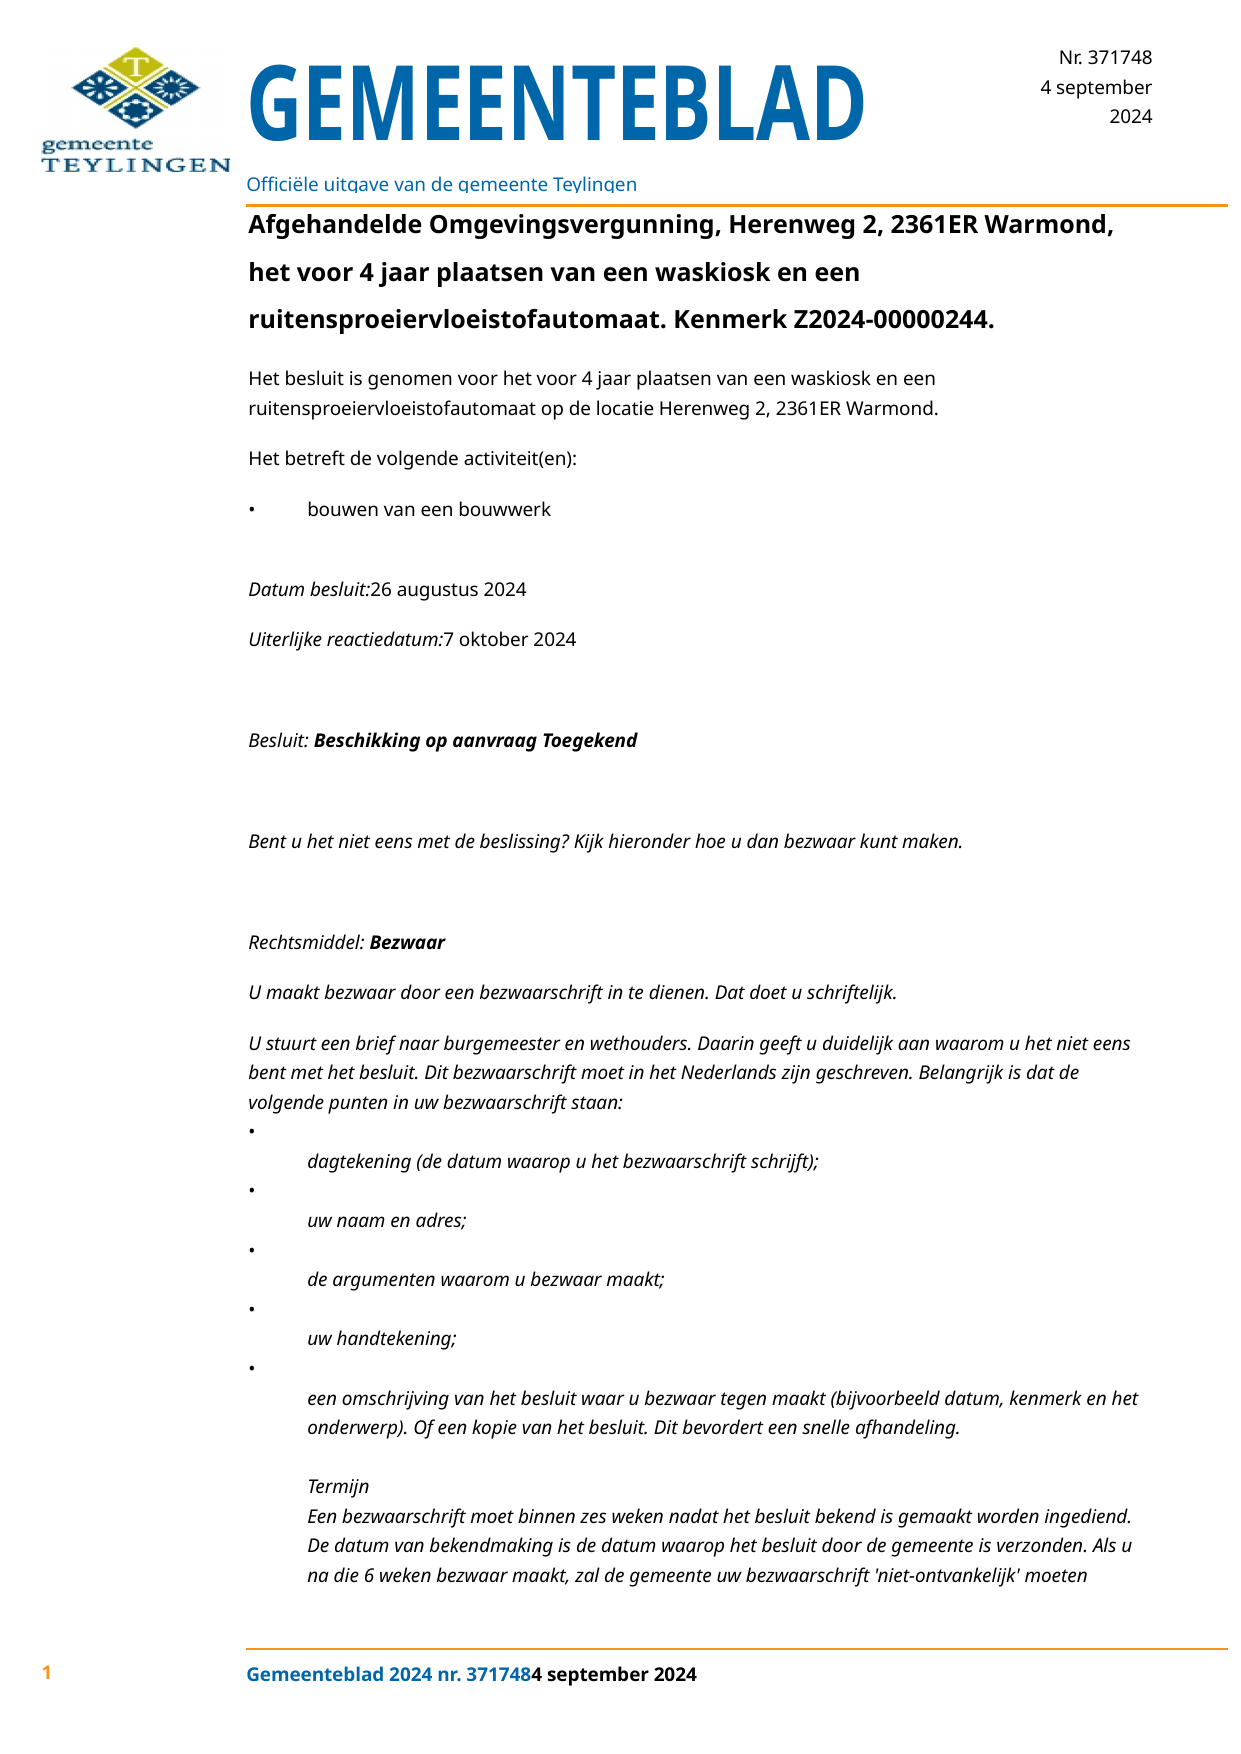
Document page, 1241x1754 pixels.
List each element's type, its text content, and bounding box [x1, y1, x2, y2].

text Bent u het niet eens met de beslissing? Kijk hieronder hoe u dan bezwaar kunt maken. [248, 828, 1152, 854]
text Het besluit is genomen voor het voor 4 jaar plaatsen van een waskiosk en een ruitensproeiervloeistofautomaat op de locatie Herenweg 2, 2361ER Warmond. [248, 366, 1152, 421]
list Termijn [248, 1473, 1152, 1499]
text Het betreft de volgende activiteit(en): [248, 446, 1152, 471]
list een omschrijving van het besluit waar u bezwaar tegen maakt (bijvoorbeeld datum, kenmerk en het onderwerp). Of een kopie van het besluit. Dit bevordert een snelle afhandeling. [248, 1385, 1152, 1440]
text Uiterlijke reactiedatum:7 oktober 2024 [248, 626, 1152, 652]
text Rechtsmiddel: Bezwaar [248, 929, 1152, 954]
text U maakt bezwaar door een bezwaarschrift in te dienen. Dat doet u schriftelijk. [248, 979, 1152, 1005]
list dagtekening (de datum waarop u het bezwaarschrift schrijft); [248, 1148, 1152, 1174]
list uw handtekening; [248, 1326, 1152, 1351]
text Besluit: Beschikking op aanvraag Toegekend [248, 727, 1152, 753]
picture [41, 47, 231, 172]
list uw naam en adres; [248, 1207, 1152, 1233]
list bouwen van een bouwwerk [248, 496, 1152, 522]
list de argumenten waarom u bezwaar maakt; [248, 1266, 1152, 1292]
text Afgehandelde Omgevingsvergunning, Herenweg 2, 2361ER Warmond, het voor 4 jaar plaatsen van een waskiosk en een ruitensproeiervloeistofautomaat. Kenmerk Z2024-00000244. [248, 207, 1152, 336]
text U stuurt een brief naar burgemeester en wethouders. Daarin geeft u duidelijk aan waarom u het niet eens bent met het besluit. Dit bezwaarschrift moet in het Nederlands zijn geschreven. Belangrijk is dat de volgende punten in uw bezwaarschrift staan: [248, 1030, 1152, 1114]
text Datum besluit:26 augustus 2024 [248, 576, 1152, 602]
list Een bezwaarschrift moet binnen zes weken nadat het besluit bekend is gemaakt worden ingediend. De datum van bekendmaking is de datum waarop het besluit door de gemeente is verzonden. Als u na die 6 weken bezwaar maakt, zal de gemeente uw bezwaarschrift 'niet-ontvankelijk' moeten [248, 1503, 1152, 1588]
